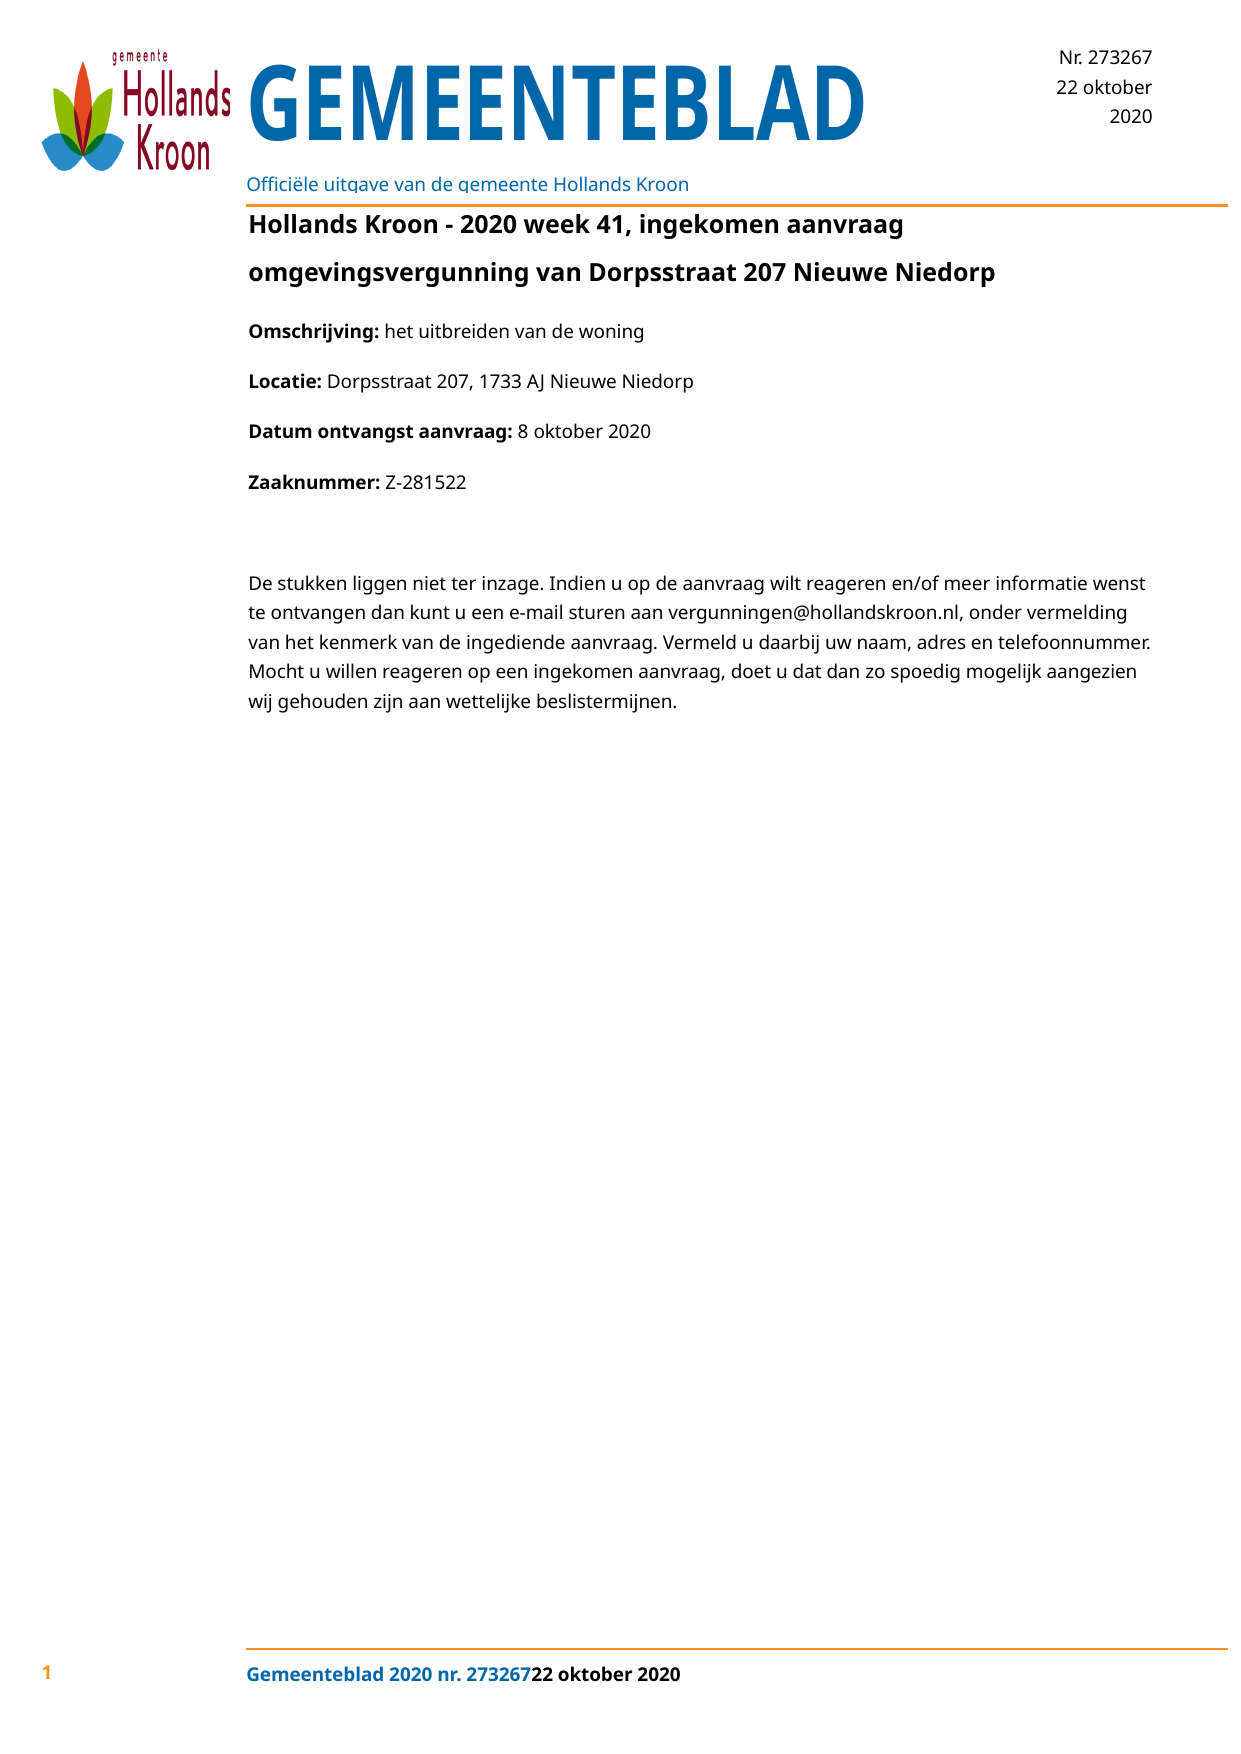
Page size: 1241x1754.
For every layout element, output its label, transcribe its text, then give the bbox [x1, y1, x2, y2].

picture [41, 47, 231, 172]
text De stukken liggen niet ter inzage. Indien u op de aanvraag wilt reageren en/of meer informatie wenst te ontvangen dan kunt u een e-mail sturen aan vergunningen@hollandskroon.nl, onder vermelding van het kenmerk van de ingediende aanvraag. Vermeld u daarbij uw naam, adres en telefoonnummer. Mocht u willen reageren op een ingekomen aanvraag, doet u dat dan zo spoedig mogelijk aangezien wij gehouden zijn aan wettelijke beslistermijnen. [248, 570, 1152, 714]
text Locatie: Dorpsstraat 207, 1733 AJ Nieuwe Niedorp [248, 368, 1152, 394]
text Hollands Kroon - 2020 week 41, ingekomen aanvraag omgevingsvergunning van Dorpsstraat 207 Nieuwe Niedorp [248, 207, 1152, 288]
text Zaaknummer: Z-281522 [248, 469, 1152, 495]
text Omschrijving: het uitbreiden van de woning [248, 318, 1152, 344]
text Datum ontvangst aanvraag: 8 oktober 2020 [248, 419, 1152, 444]
